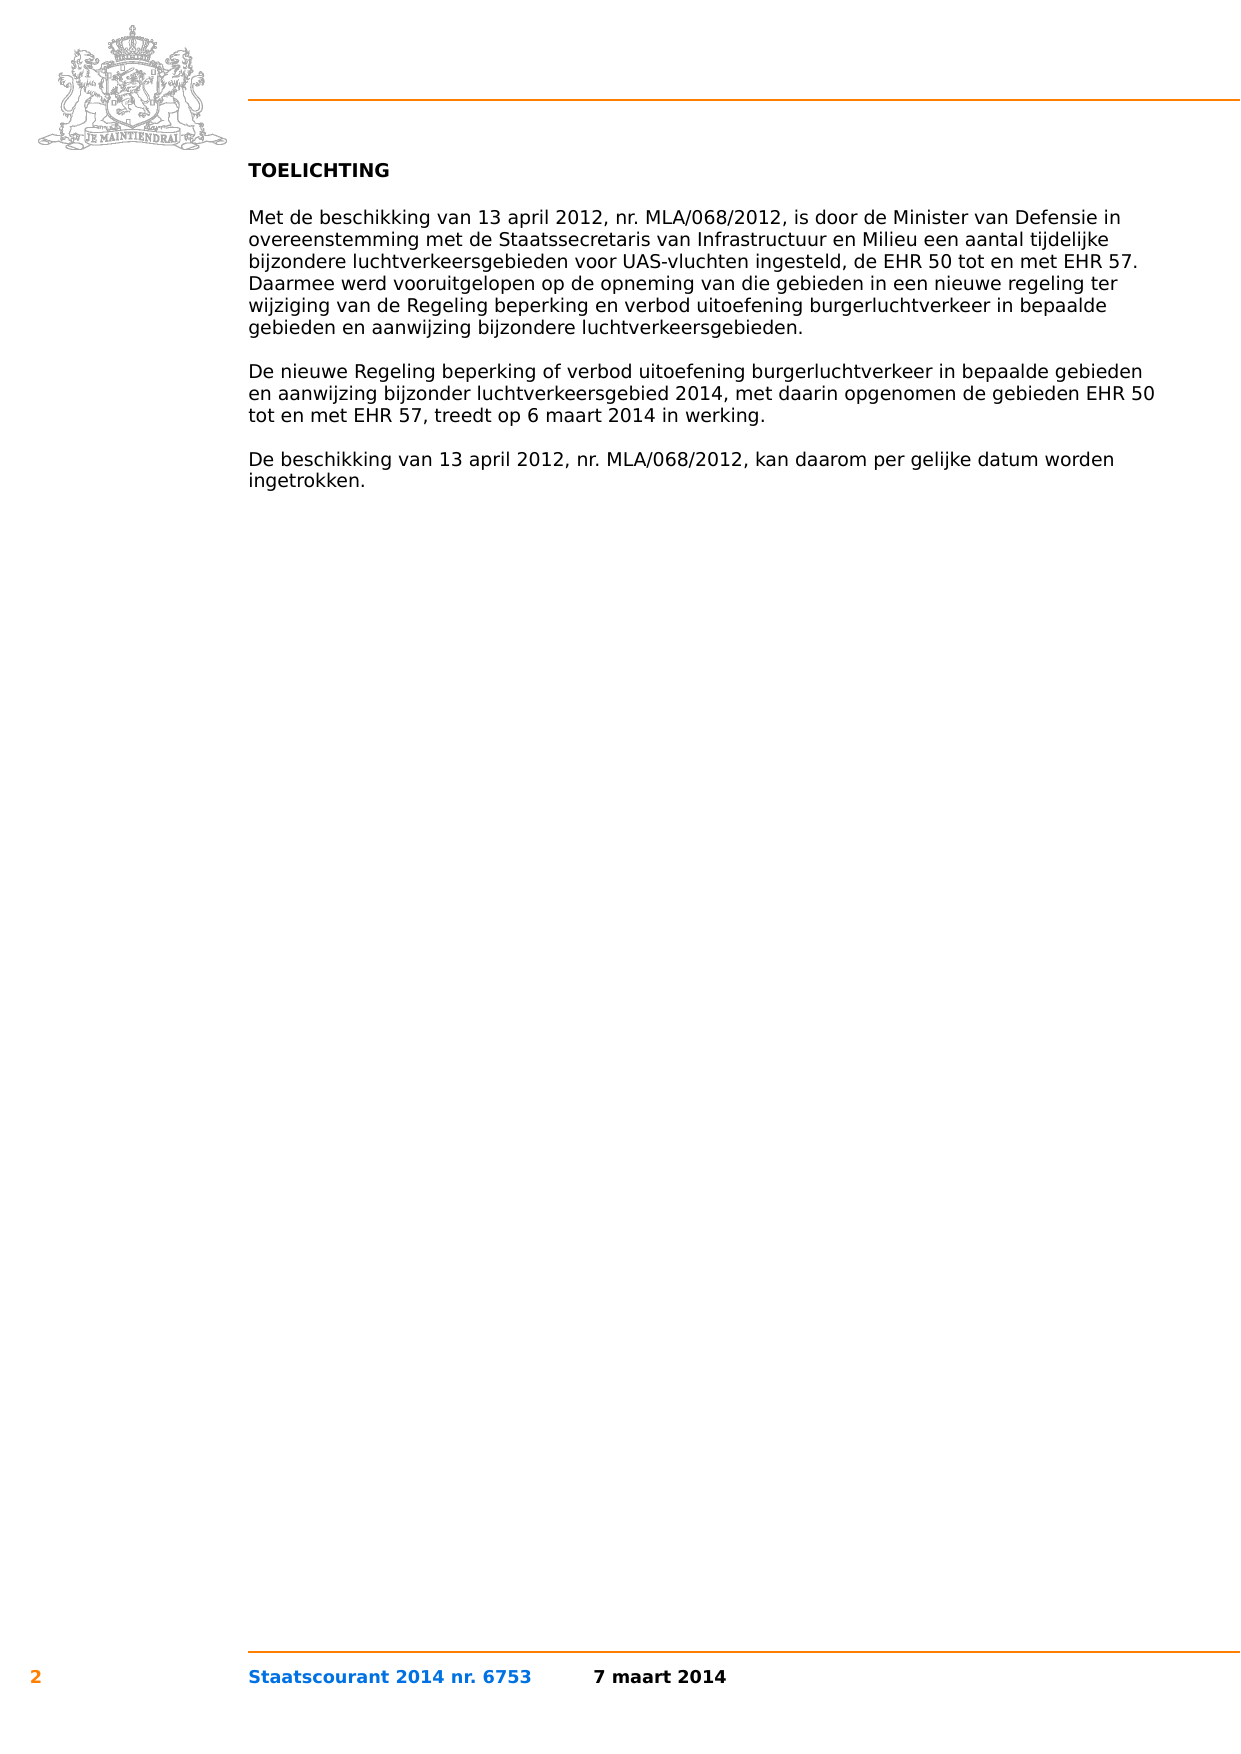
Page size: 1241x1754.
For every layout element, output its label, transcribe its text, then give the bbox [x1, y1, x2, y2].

subtitle TOELICHTING [248, 160, 1163, 182]
text Met de beschikking van 13 april 2012, nr. MLA/068/2012, is door de Minister van Defensie in overeenstemming met de Staatssecretaris van Infrastructuur en Milieu een aantal tijdelijke bijzondere luchtverkeersgebieden voor UAS-vluchten ingesteld, de EHR 50 tot en met EHR 57. Daarmee werd vooruitgelopen op de opneming van die gebieden in een nieuwe regeling ter wijziging van de Regeling beperking en verbod uitoefening burgerluchtverkeer in bepaalde gebieden en aanwijzing bijzondere luchtverkeersgebieden. [248, 207, 1163, 339]
picture [38, 25, 227, 150]
text De nieuwe Regeling beperking of verbod uitoefening burgerluchtverkeer in bepaalde gebieden en aanwijzing bijzonder luchtverkeersgebied 2014, met daarin opgenomen de gebieden EHR 50 tot en met EHR 57, treedt op 6 maart 2014 in werking. [248, 361, 1163, 427]
text De beschikking van 13 april 2012, nr. MLA/068/2012, kan daarom per gelijke datum worden ingetrokken. [248, 448, 1163, 492]
